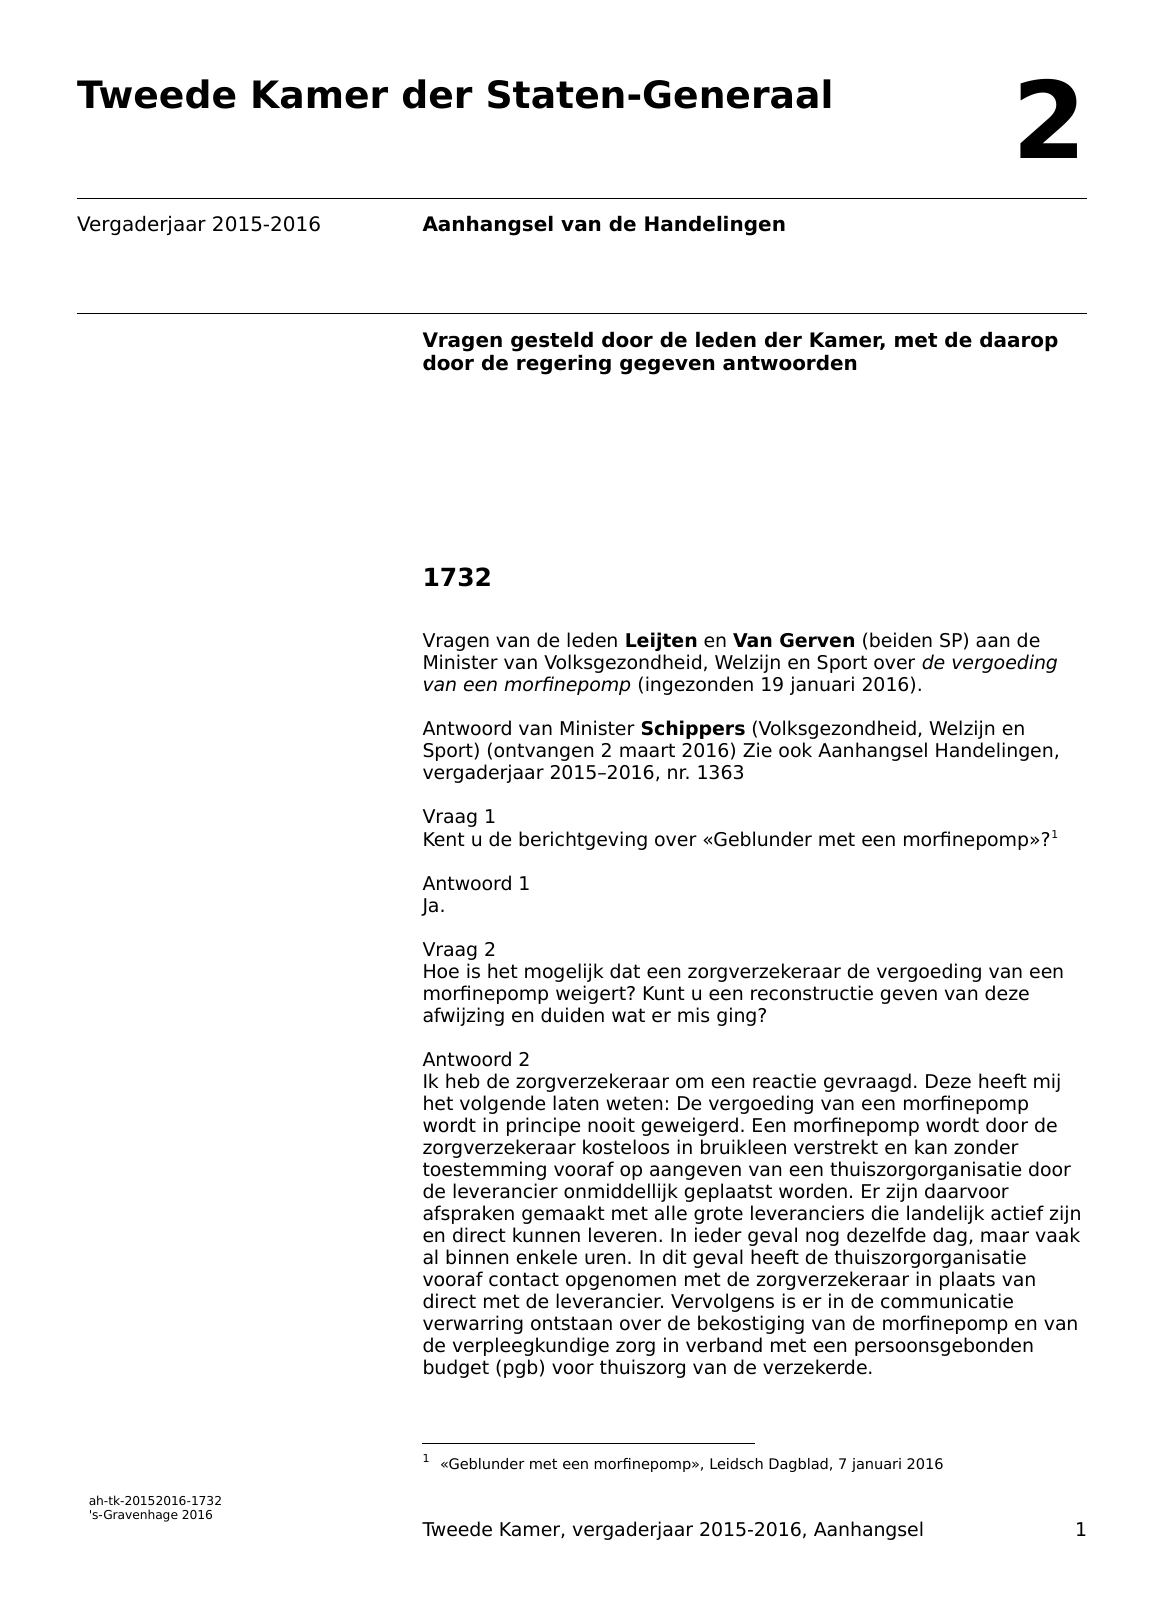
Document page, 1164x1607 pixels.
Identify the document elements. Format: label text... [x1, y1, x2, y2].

text ah-tk-20152016-1732 [88, 1494, 323, 1508]
table_cell Vragen gesteld door de leden der Kamer, met de daarop door de regering gegeven antwoorden [422, 314, 1087, 375]
text Antwoord 1 [422, 873, 1087, 894]
text Vraag 2 [422, 939, 1087, 961]
text Vragen van de leden Leijten en Van Gerven (beiden SP) aan de Minister van Volksgezondheid, Welzijn en Sport over de vergoeding van een morfinepomp (ingezonden 19 januari 2016). [422, 630, 1087, 696]
text 's-Gravenhage 2016 [88, 1508, 323, 1522]
text Ik heb de zorgverzekeraar om een reactie gevraagd. Deze heeft mij het volgende laten weten: De vergoeding van een morfinepomp wordt in principe nooit geweigerd. Een morfinepomp wordt door de zorgverzekeraar kosteloos in bruikleen verstrekt en kan zonder toestemming vooraf op aangeven van een thuiszorgorganisatie door de leverancier onmiddellijk geplaatst worden. Er zijn daarvoor afspraken gemaakt met alle grote leveranciers die landelijk actief zijn en direct kunnen leveren. In ieder geval nog dezelfde dag, maar vaak al binnen enkele uren. In dit geval heeft de thuiszorgorganisatie vooraf contact opgenomen met de zorgverzekeraar in plaats van direct met de leverancier. Vervolgens is er in de communicatie verwarring ontstaan over de bekostiging van de morfinepomp en van de verpleegkundige zorg in verband met een persoonsgebonden budget (pgb) voor thuiszorg van de verzekerde. [422, 1071, 1087, 1378]
table_header 2 [886, 59, 1087, 198]
text Vraag 1 [422, 806, 1087, 828]
text Ja. [422, 894, 1087, 917]
text «Geblunder met een morfinepomp», Leidsch Dagblad, 7 januari 2016 [422, 1452, 1087, 1474]
text Kent u de berichtgeving over «Geblunder met een morfinepomp»? [422, 828, 1087, 850]
text 1732 [422, 563, 1087, 592]
text Antwoord van Minister Schippers (Volksgezondheid, Welzijn en Sport) (ontvangen 2 maart 2016) Zie ook Aanhangsel Handelingen, vergaderjaar 2015–2016, nr. 1363 [422, 718, 1087, 784]
table_cell Aanhangsel van de Handelingen [422, 199, 1087, 313]
table_cell Vergaderjaar 2015-2016 [77, 199, 422, 313]
table_header Tweede Kamer der Staten-Generaal [77, 59, 886, 198]
text Hoe is het mogelijk dat een zorgverzekeraar de vergoeding van een morfinepomp weigert? Kunt u een reconstructie geven van deze afwijzing en duiden wat er mis ging? [422, 961, 1087, 1027]
table_cell [77, 314, 422, 375]
text Antwoord 2 [422, 1049, 1087, 1071]
